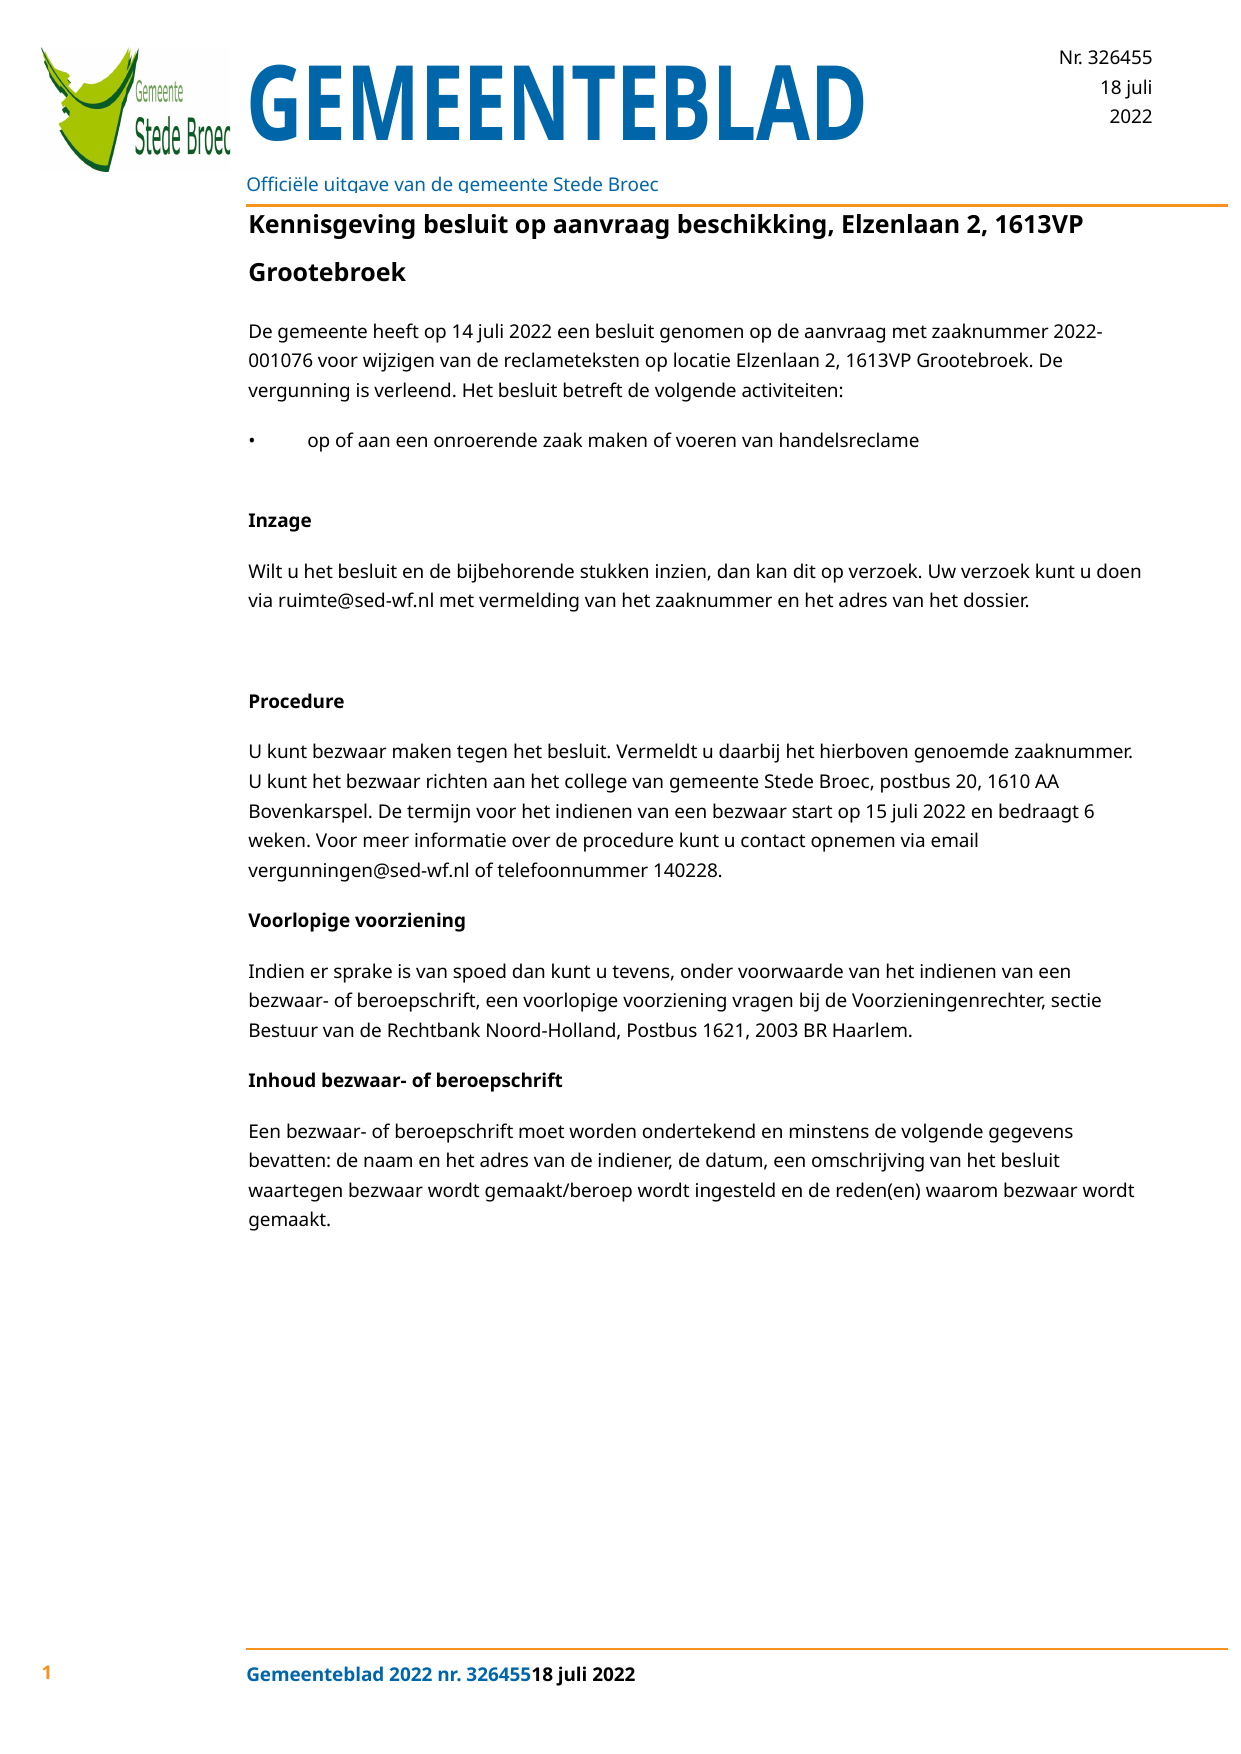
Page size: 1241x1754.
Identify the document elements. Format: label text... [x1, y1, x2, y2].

text Wilt u het besluit en de bijbehorende stukken inzien, dan kan dit op verzoek. Uw verzoek kunt u doen via ruimte@sed-wf.nl met vermelding van het zaaknummer en het adres van het dossier. [248, 558, 1152, 613]
text De gemeente heeft op 14 juli 2022 een besluit genomen op de aanvraag met zaaknummer 2022-001076 voor wijzigen van de reclameteksten op locatie Elzenlaan 2, 1613VP Grootebroek. De vergunning is verleend. Het besluit betreft de volgende activiteiten: [248, 318, 1152, 403]
text Procedure [248, 688, 1152, 714]
picture [41, 47, 231, 172]
list op of aan een onroerende zaak maken of voeren van handelsreclame [248, 427, 1152, 453]
text Inzage [248, 507, 1152, 533]
text Indien er sprake is van spoed dan kunt u tevens, onder voorwaarde van het indienen van een bezwaar- of beroepschrift, een voorlopige voorziening vragen bij de Voorzieningenrechter, sectie Bestuur van de Rechtbank Noord-Holland, Postbus 1621, 2003 BR Haarlem. [248, 958, 1152, 1043]
text Kennisgeving besluit op aanvraag beschikking, Elzenlaan 2, 1613VP Grootebroek [248, 207, 1152, 288]
text Voorlopige voorziening [248, 907, 1152, 933]
text Een bezwaar- of beroepschrift moet worden ondertekend en minstens de volgende gegevens bevatten: de naam en het adres van de indiener, de datum, een omschrijving van het besluit waartegen bezwaar wordt gemaakt/beroep wordt ingesteld en de reden(en) waarom bezwaar wordt gemaakt. [248, 1118, 1152, 1232]
text U kunt bezwaar maken tegen het besluit. Vermeldt u daarbij het hierboven genoemde zaaknummer. U kunt het bezwaar richten aan het college van gemeente Stede Broec, postbus 20, 1610 AA Bovenkarspel. De termijn voor het indienen van een bezwaar start op 15 juli 2022 en bedraagt 6 weken. Voor meer informatie over de procedure kunt u contact opnemen via email vergunningen@sed-wf.nl of telefoonnummer 140228. [248, 739, 1152, 883]
text Inhoud bezwaar- of beroepschrift [248, 1067, 1152, 1093]
